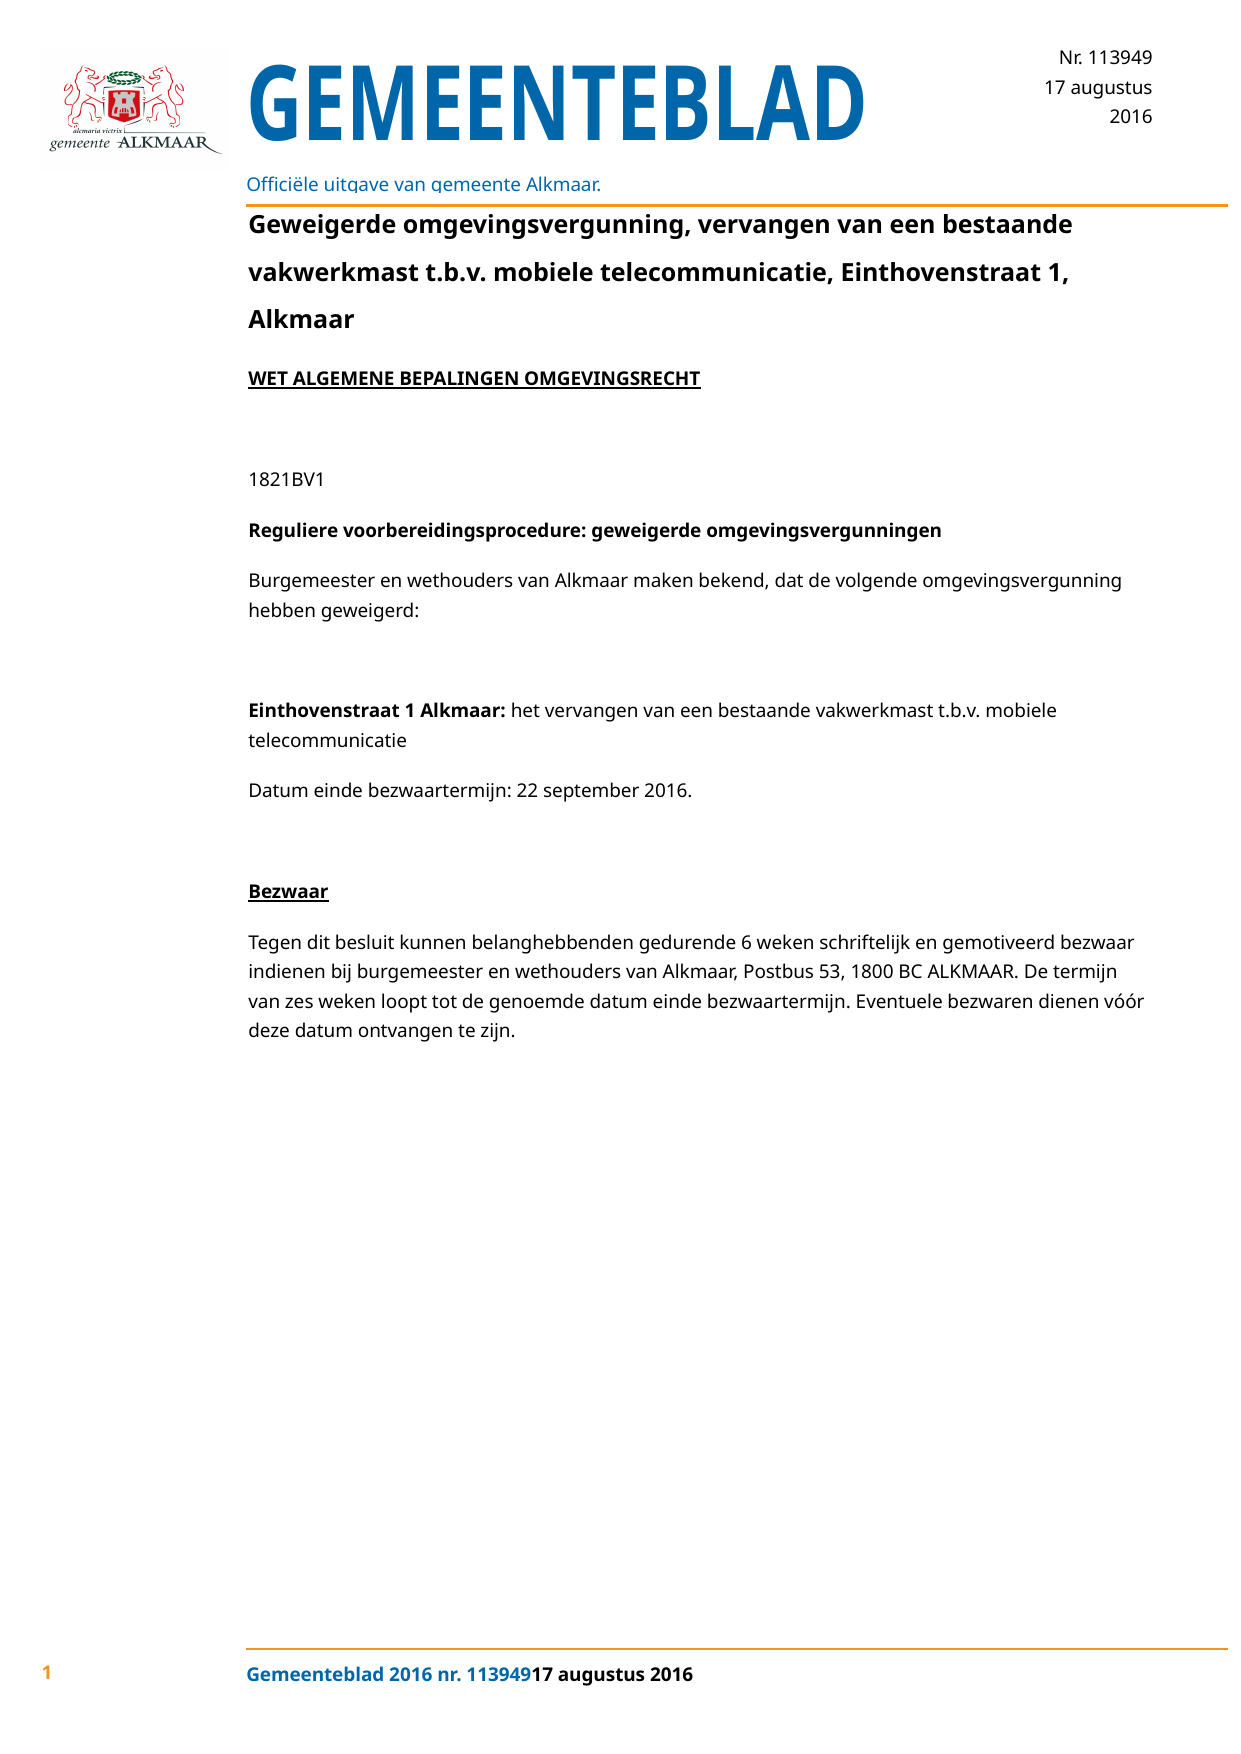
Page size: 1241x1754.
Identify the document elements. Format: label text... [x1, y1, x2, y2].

text WET ALGEMENE BEPALINGEN OMGEVINGSRECHT [248, 366, 1152, 391]
text Burgemeester en wethouders van Alkmaar maken bekend, dat de volgende omgevingsvergunning hebben geweigerd: [248, 567, 1152, 622]
text Bezwaar [248, 878, 1152, 904]
text Datum einde bezwaartermijn: 22 september 2016. [248, 778, 1152, 803]
text Reguliere voorbereidingsprocedure: geweigerde omgevingsvergunningen [248, 517, 1152, 542]
picture [41, 47, 231, 172]
text Tegen dit besluit kunnen belanghebbenden gedurende 6 weken schriftelijk en gemotiveerd bezwaar indienen bij burgemeester en wethouders van Alkmaar, Postbus 53, 1800 BC ALKMAAR. De termijn van zes weken loopt tot de genoemde datum einde bezwaartermijn. Eventuele bezwaren dienen vóór deze datum ontvangen te zijn. [248, 929, 1152, 1043]
text Geweigerde omgevingsvergunning, vervangen van een bestaande vakwerkmast t.b.v. mobiele telecommunicatie, Einthovenstraat 1, Alkmaar [248, 207, 1152, 336]
text Einthovenstraat 1 Alkmaar: het vervangen van een bestaande vakwerkmast t.b.v. mobiele telecommunicatie [248, 698, 1152, 753]
text 1821BV1 [248, 466, 1152, 492]
